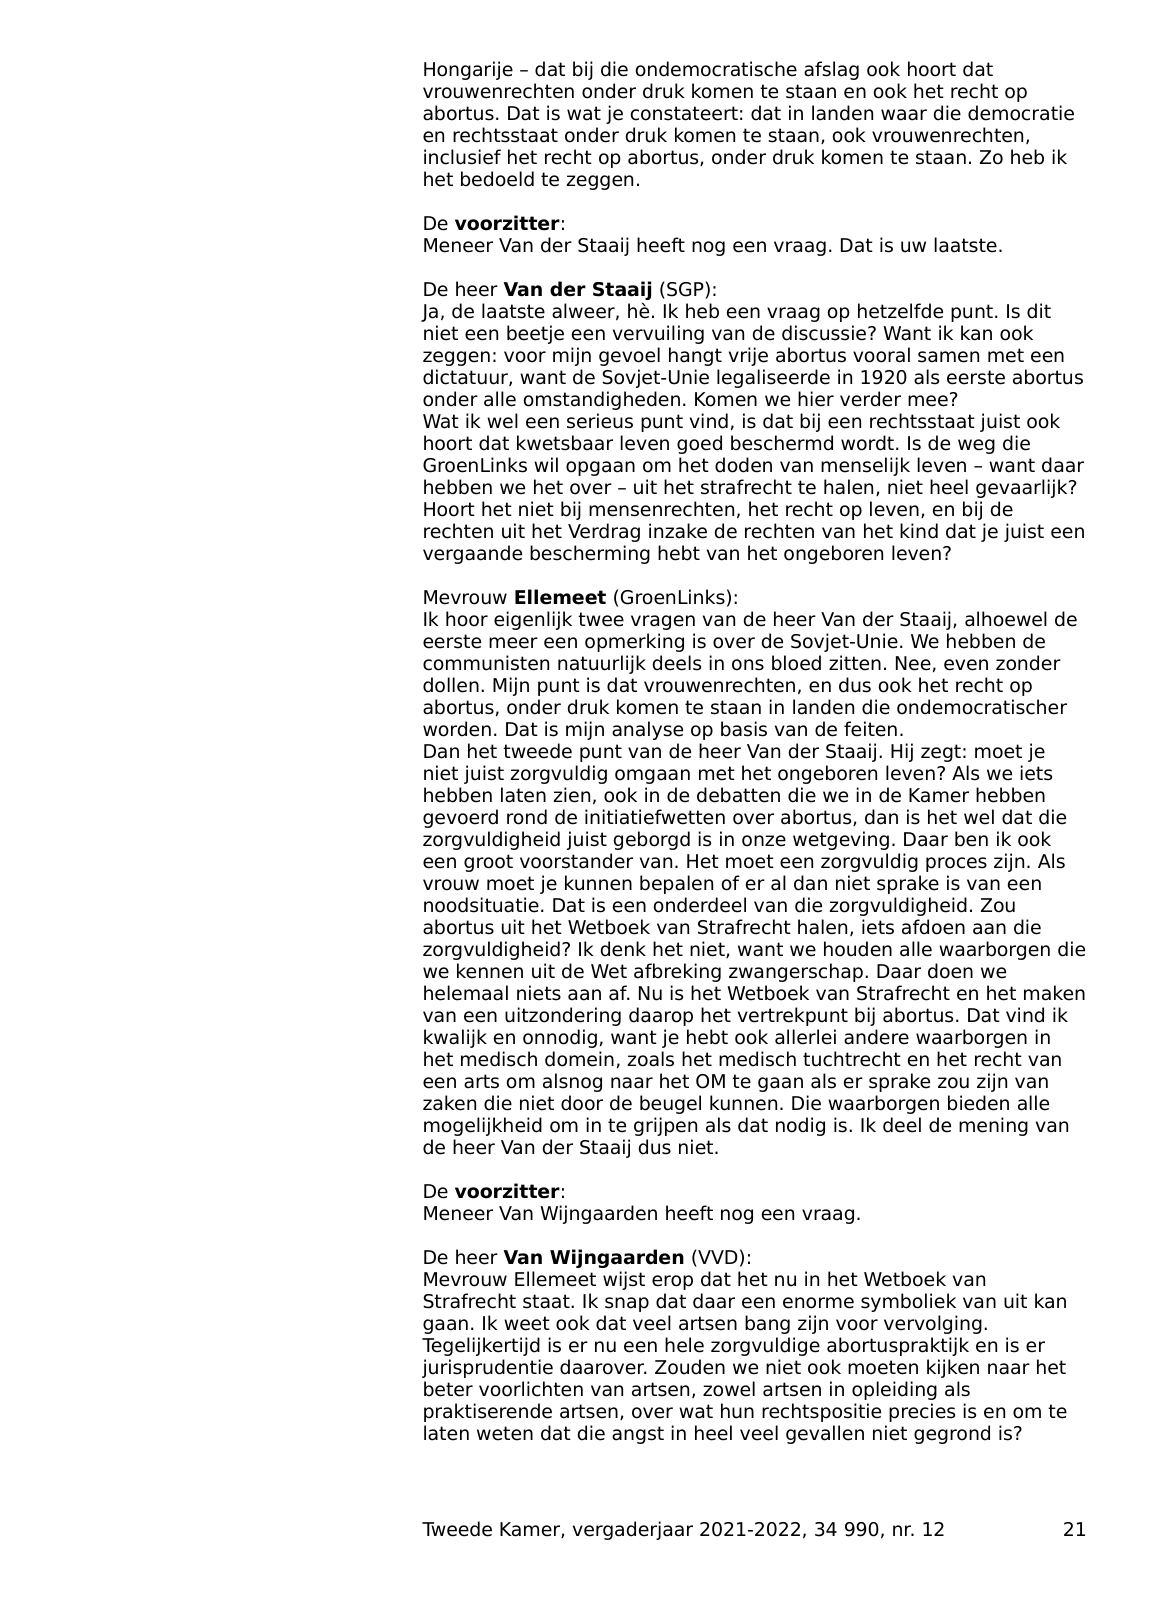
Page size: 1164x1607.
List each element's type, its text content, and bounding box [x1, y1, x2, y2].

text Meneer Van Wijngaarden heeft nog een vraag. [422, 1203, 1087, 1225]
text Dan het tweede punt van de heer Van der Staaij. Hij zegt: moet je niet juist zorgvuldig omgaan met het ongeboren leven? Als we iets hebben laten zien, ook in de debatten die we in de Kamer hebben gevoerd rond de initiatiefwetten over abortus, dan is het wel dat die zorgvuldigheid juist geborgd is in onze wetgeving. Daar ben ik ook een groot voorstander van. Het moet een zorgvuldig proces zijn. Als vrouw moet je kunnen bepalen of er al dan niet sprake is van een noodsituatie. Dat is een onderdeel van die zorgvuldigheid. Zou abortus uit het Wetboek van Strafrecht halen, iets afdoen aan die zorgvuldigheid? Ik denk het niet, want we houden alle waarborgen die we kennen uit de Wet afbreking zwangerschap. Daar doen we helemaal niets aan af. Nu is het Wetboek van Strafrecht en het maken van een uitzondering daarop het vertrekpunt bij abortus. Dat vind ik kwalijk en onnodig, want je hebt ook allerlei andere waarborgen in het medisch domein, zoals het medisch tuchtrecht en het recht van een arts om alsnog naar het OM te gaan als er sprake zou zijn van zaken die niet door de beugel kunnen. Die waarborgen bieden alle mogelijkheid om in te grijpen als dat nodig is. Ik deel de mening van de heer Van der Staaij dus niet. [422, 741, 1087, 1159]
text De voorzitter: [422, 1181, 1087, 1203]
text De heer Van Wijngaarden (VVD): [422, 1247, 1087, 1269]
text Ja, de laatste alweer, hè. Ik heb een vraag op hetzelfde punt. Is dit niet een beetje een vervuiling van de discussie? Want ik kan ook zeggen: voor mijn gevoel hangt vrije abortus vooral samen met een dictatuur, want de Sovjet-Unie legaliseerde in 1920 als eerste abortus onder alle omstandigheden. Komen we hier verder mee? [422, 301, 1087, 411]
text Wat ik wel een serieus punt vind, is dat bij een rechtsstaat juist ook hoort dat kwetsbaar leven goed beschermd wordt. Is de weg die GroenLinks wil opgaan om het doden van menselijk leven – want daar hebben we het over – uit het strafrecht te halen, niet heel gevaarlijk? Hoort het niet bij mensenrechten, het recht op leven, en bij de rechten uit het Verdrag inzake de rechten van het kind dat je juist een vergaande bescherming hebt van het ongeboren leven? [422, 411, 1087, 565]
text De voorzitter: [422, 213, 1087, 235]
text Hongarije – dat bij die ondemocratische afslag ook hoort dat vrouwenrechten onder druk komen te staan en ook het recht op abortus. Dat is wat je constateert: dat in landen waar die democratie en rechtsstaat onder druk komen te staan, ook vrouwenrechten, inclusief het recht op abortus, onder druk komen te staan. Zo heb ik het bedoeld te zeggen. [422, 59, 1087, 191]
text Mevrouw Ellemeet wijst erop dat het nu in het Wetboek van Strafrecht staat. Ik snap dat daar een enorme symboliek van uit kan gaan. Ik weet ook dat veel artsen bang zijn voor vervolging. Tegelijkertijd is er nu een hele zorgvuldige abortuspraktijk en is er jurisprudentie daarover. Zouden we niet ook moeten kijken naar het beter voorlichten van artsen, zowel artsen in opleiding als praktiserende artsen, over wat hun rechtspositie precies is en om te laten weten dat die angst in heel veel gevallen niet gegrond is? [422, 1269, 1087, 1445]
text Mevrouw Ellemeet (GroenLinks): [422, 587, 1087, 609]
text Ik hoor eigenlijk twee vragen van de heer Van der Staaij, alhoewel de eerste meer een opmerking is over de Sovjet-Unie. We hebben de communisten natuurlijk deels in ons bloed zitten. Nee, even zonder dollen. Mijn punt is dat vrouwenrechten, en dus ook het recht op abortus, onder druk komen te staan in landen die ondemocratischer worden. Dat is mijn analyse op basis van de feiten. [422, 609, 1087, 741]
text De heer Van der Staaij (SGP): [422, 279, 1087, 301]
text Meneer Van der Staaij heeft nog een vraag. Dat is uw laatste. [422, 235, 1087, 257]
